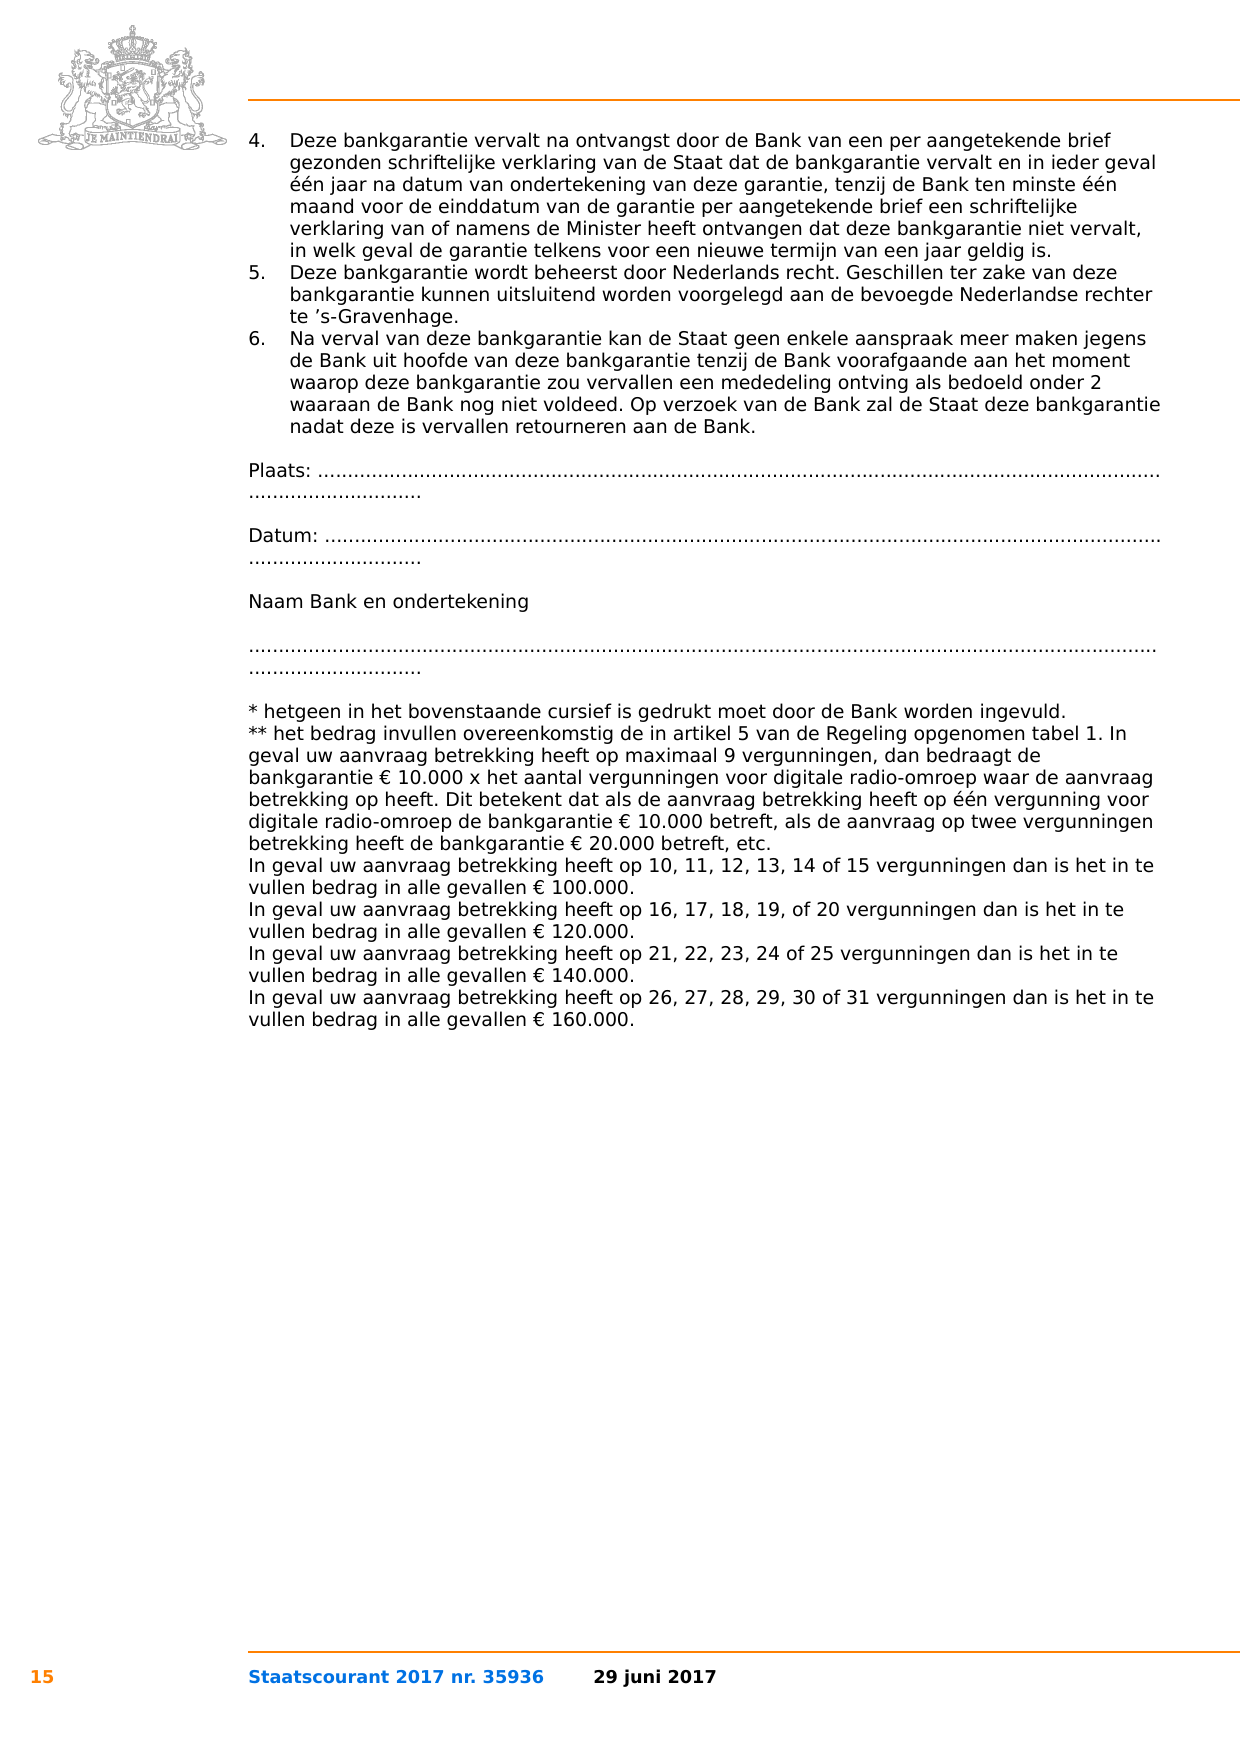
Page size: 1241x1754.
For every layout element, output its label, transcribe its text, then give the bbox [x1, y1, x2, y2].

text 6. Na verval van deze bankgarantie kan de Staat geen enkele aanspraak meer maken jegens de Bank uit hoofde van deze bankgarantie tenzij de Bank voorafgaande aan het moment waarop deze bankgarantie zou vervallen een mededeling ontving als bedoeld onder 2 waaraan de Bank nog niet voldeed. Op verzoek van de Bank zal de Staat deze bankgarantie nadat deze is vervallen retourneren aan de Bank. [248, 328, 1163, 438]
text 4. Deze bankgarantie vervalt na ontvangst door de Bank van een per aangetekende brief gezonden schriftelijke verklaring van de Staat dat de bankgarantie vervalt en in ieder geval één jaar na datum van ondertekening van deze garantie, tenzij de Bank ten minste één maand voor de einddatum van de garantie per aangetekende brief een schriftelijke verklaring van of namens de Minister heeft ontvangen dat deze bankgarantie niet vervalt, in welk geval de garantie telkens voor een nieuwe termijn van een jaar geldig is. [248, 130, 1163, 262]
text In geval uw aanvraag betrekking heeft op 10, 11, 12, 13, 14 of 15 vergunningen dan is het in te vullen bedrag in alle gevallen € 100.000. [248, 855, 1163, 899]
text In geval uw aanvraag betrekking heeft op 21, 22, 23, 24 of 25 vergunningen dan is het in te vullen bedrag in alle gevallen € 140.000. [248, 943, 1163, 987]
text Plaats: .......................................................................................................................................................................... [248, 459, 1163, 503]
text ..................................................................................................................................................................................... [248, 635, 1163, 679]
text Naam Bank en ondertekening [248, 591, 1163, 613]
text 5. Deze bankgarantie wordt beheerst door Nederlands recht. Geschillen ter zake van deze bankgarantie kunnen uitsluitend worden voorgelegd aan de bevoegde Nederlandse rechter te ’s-Gravenhage. [248, 262, 1163, 328]
text In geval uw aanvraag betrekking heeft op 26, 27, 28, 29, 30 of 31 vergunningen dan is het in te vullen bedrag in alle gevallen € 160.000. [248, 987, 1163, 1031]
text In geval uw aanvraag betrekking heeft op 16, 17, 18, 19, of 20 vergunningen dan is het in te vullen bedrag in alle gevallen € 120.000. [248, 899, 1163, 943]
text ** het bedrag invullen overeenkomstig de in artikel 5 van de Regeling opgenomen tabel 1. In geval uw aanvraag betrekking heeft op maximaal 9 vergunningen, dan bedraagt de bankgarantie € 10.000 x het aantal vergunningen voor digitale radio-omroep waar de aanvraag betrekking op heeft. Dit betekent dat als de aanvraag betrekking heeft op één vergunning voor digitale radio-omroep de bankgarantie € 10.000 betreft, als de aanvraag op twee vergunningen betrekking heeft de bankgarantie € 20.000 betreft, etc. [248, 723, 1163, 855]
text * hetgeen in het bovenstaande cursief is gedrukt moet door de Bank worden ingevuld. [248, 701, 1163, 723]
picture [38, 25, 227, 150]
text Datum: ......................................................................................................................................................................... [248, 525, 1163, 569]
